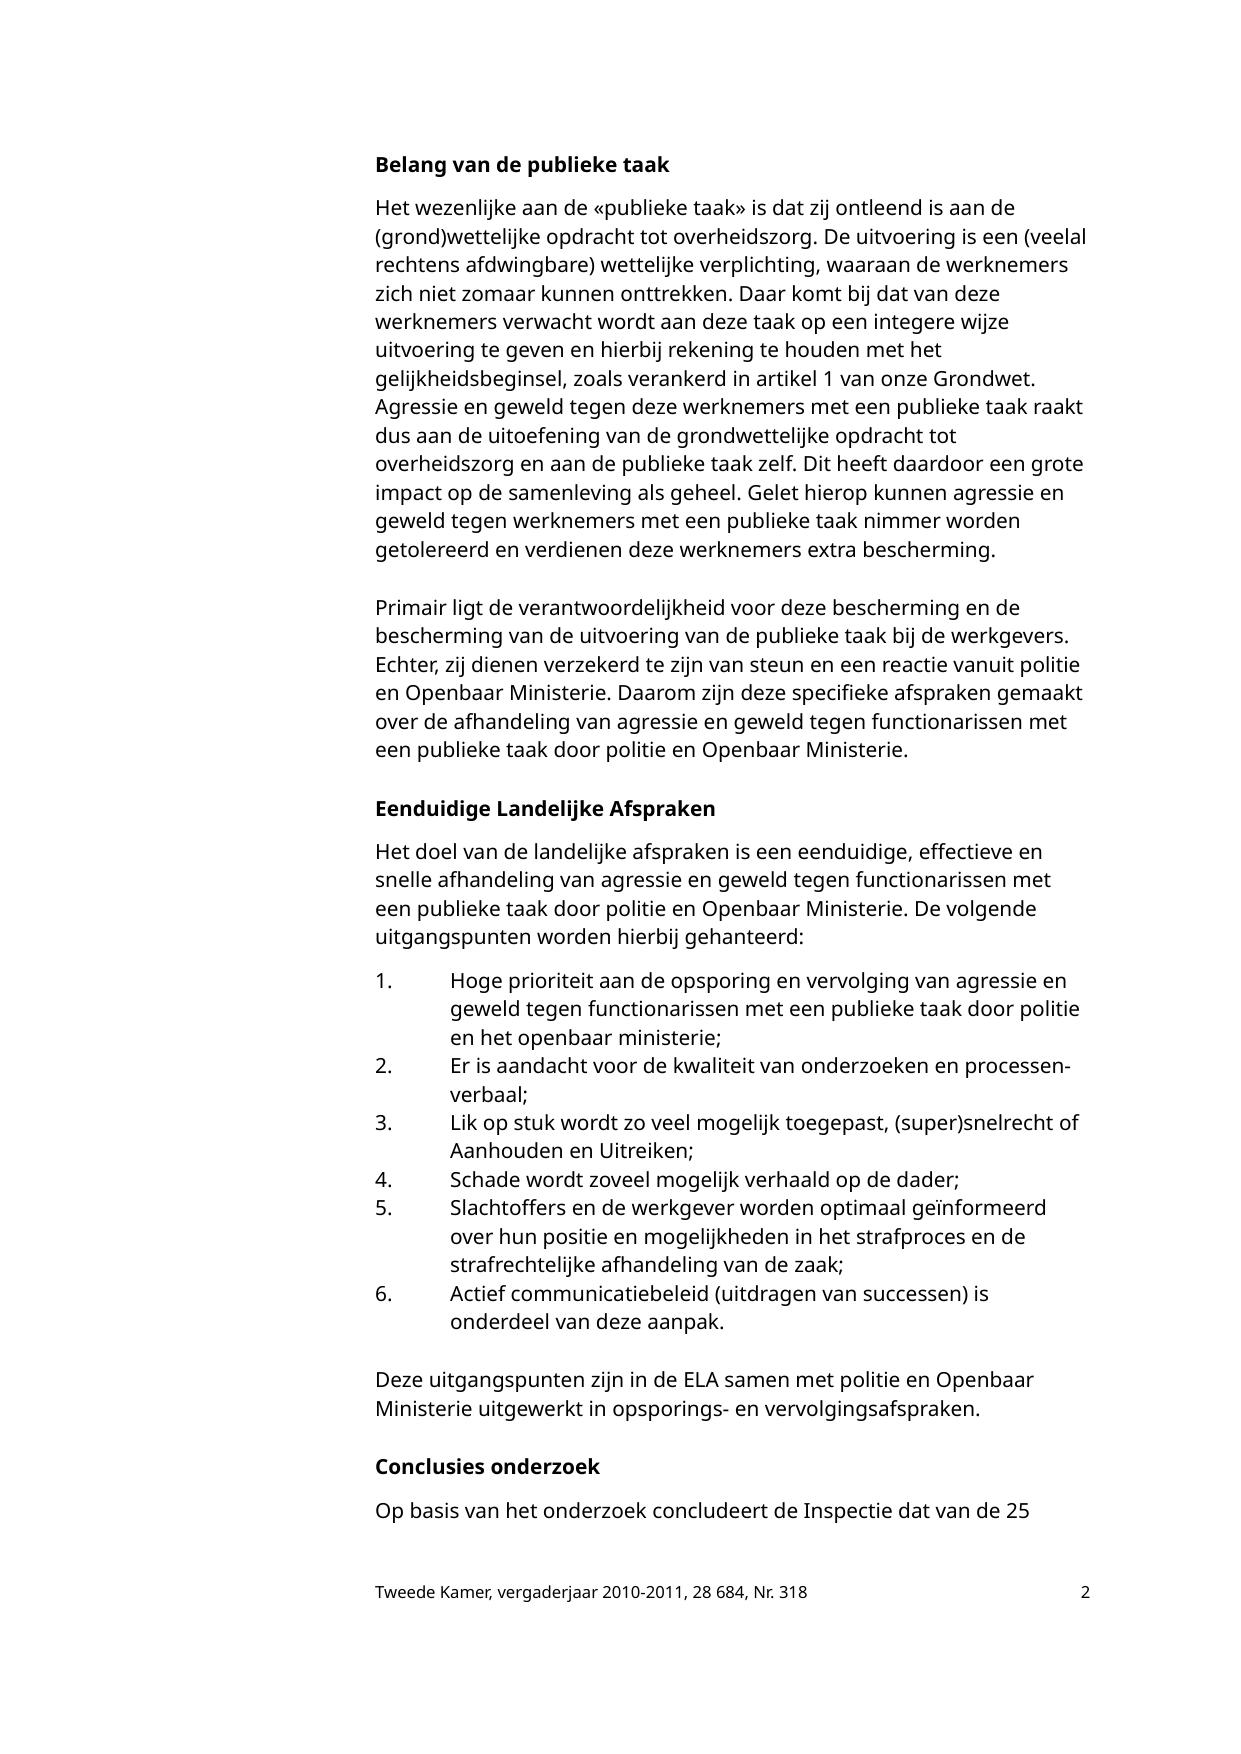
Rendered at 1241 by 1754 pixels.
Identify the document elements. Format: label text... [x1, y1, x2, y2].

list Schade wordt zoveel mogelijk verhaald op de dader; [375, 1165, 1090, 1193]
text Primair ligt de verantwoordelijkheid voor deze bescherming en de bescherming van de uitvoering van de publieke taak bij de werkgevers. Echter, zij dienen verzekerd te zijn van steun en een reactie vanuit politie en Openbaar Ministerie. Daarom zijn deze specifieke afspraken gemaakt over de afhandeling van agressie en geweld tegen functionarissen met een publieke taak door politie en Openbaar Ministerie. [375, 593, 1090, 764]
text Conclusies onderzoek [375, 1452, 1090, 1481]
list Er is aandacht voor de kwaliteit van onderzoeken en processen-verbaal; [375, 1051, 1090, 1108]
list Slachtoffers en de werkgever worden optimaal geïnformeerd over hun positie en mogelijkheden in het strafproces en de strafrechtelijke afhandeling van de zaak; [375, 1193, 1090, 1279]
text Het doel van de landelijke afspraken is een eenduidige, effectieve en snelle afhandeling van agressie en geweld tegen functionarissen met een publieke taak door politie en Openbaar Ministerie. De volgende uitgangspunten worden hierbij gehanteerd: [375, 837, 1090, 951]
list Lik op stuk wordt zo veel mogelijk toegepast, (super)snelrecht of Aanhouden en Uitreiken; [375, 1108, 1090, 1165]
text Het wezenlijke aan de «publieke taak» is dat zij ontleend is aan de (grond)wettelijke opdracht tot overheidszorg. De uitvoering is een (veelal rechtens afdwingbare) wettelijke verplichting, waaraan de werknemers zich niet zomaar kunnen onttrekken. Daar komt bij dat van deze werknemers verwacht wordt aan deze taak op een integere wijze uitvoering te geven en hierbij rekening te houden met het gelijkheidsbeginsel, zoals verankerd in artikel 1 van onze Grondwet. Agressie en geweld tegen deze werknemers met een publieke taak raakt dus aan de uitoefening van de grondwettelijke opdracht tot overheidszorg en aan de publieke taak zelf. Dit heeft daardoor een grote impact op de samenleving als geheel. Gelet hierop kunnen agressie en geweld tegen werknemers met een publieke taak nimmer worden getolereerd en verdienen deze werknemers extra bescherming. [375, 193, 1090, 563]
text Eenduidige Landelijke Afspraken [375, 794, 1090, 822]
text Deze uitgangspunten zijn in de ELA samen met politie en Openbaar Ministerie uitgewerkt in opsporings- en vervolgingsafspraken. [375, 1366, 1090, 1422]
text Belang van de publieke taak [375, 150, 1090, 178]
text Op basis van het onderzoek concludeert de Inspectie dat van de 25 [375, 1496, 1090, 1524]
list Hoge prioriteit aan de opsporing en vervolging van agressie en geweld tegen functionarissen met een publieke taak door politie en het openbaar ministerie; [375, 966, 1090, 1051]
list Actief communicatiebeleid (uitdragen van successen) is onderdeel van deze aanpak. [375, 1279, 1090, 1336]
